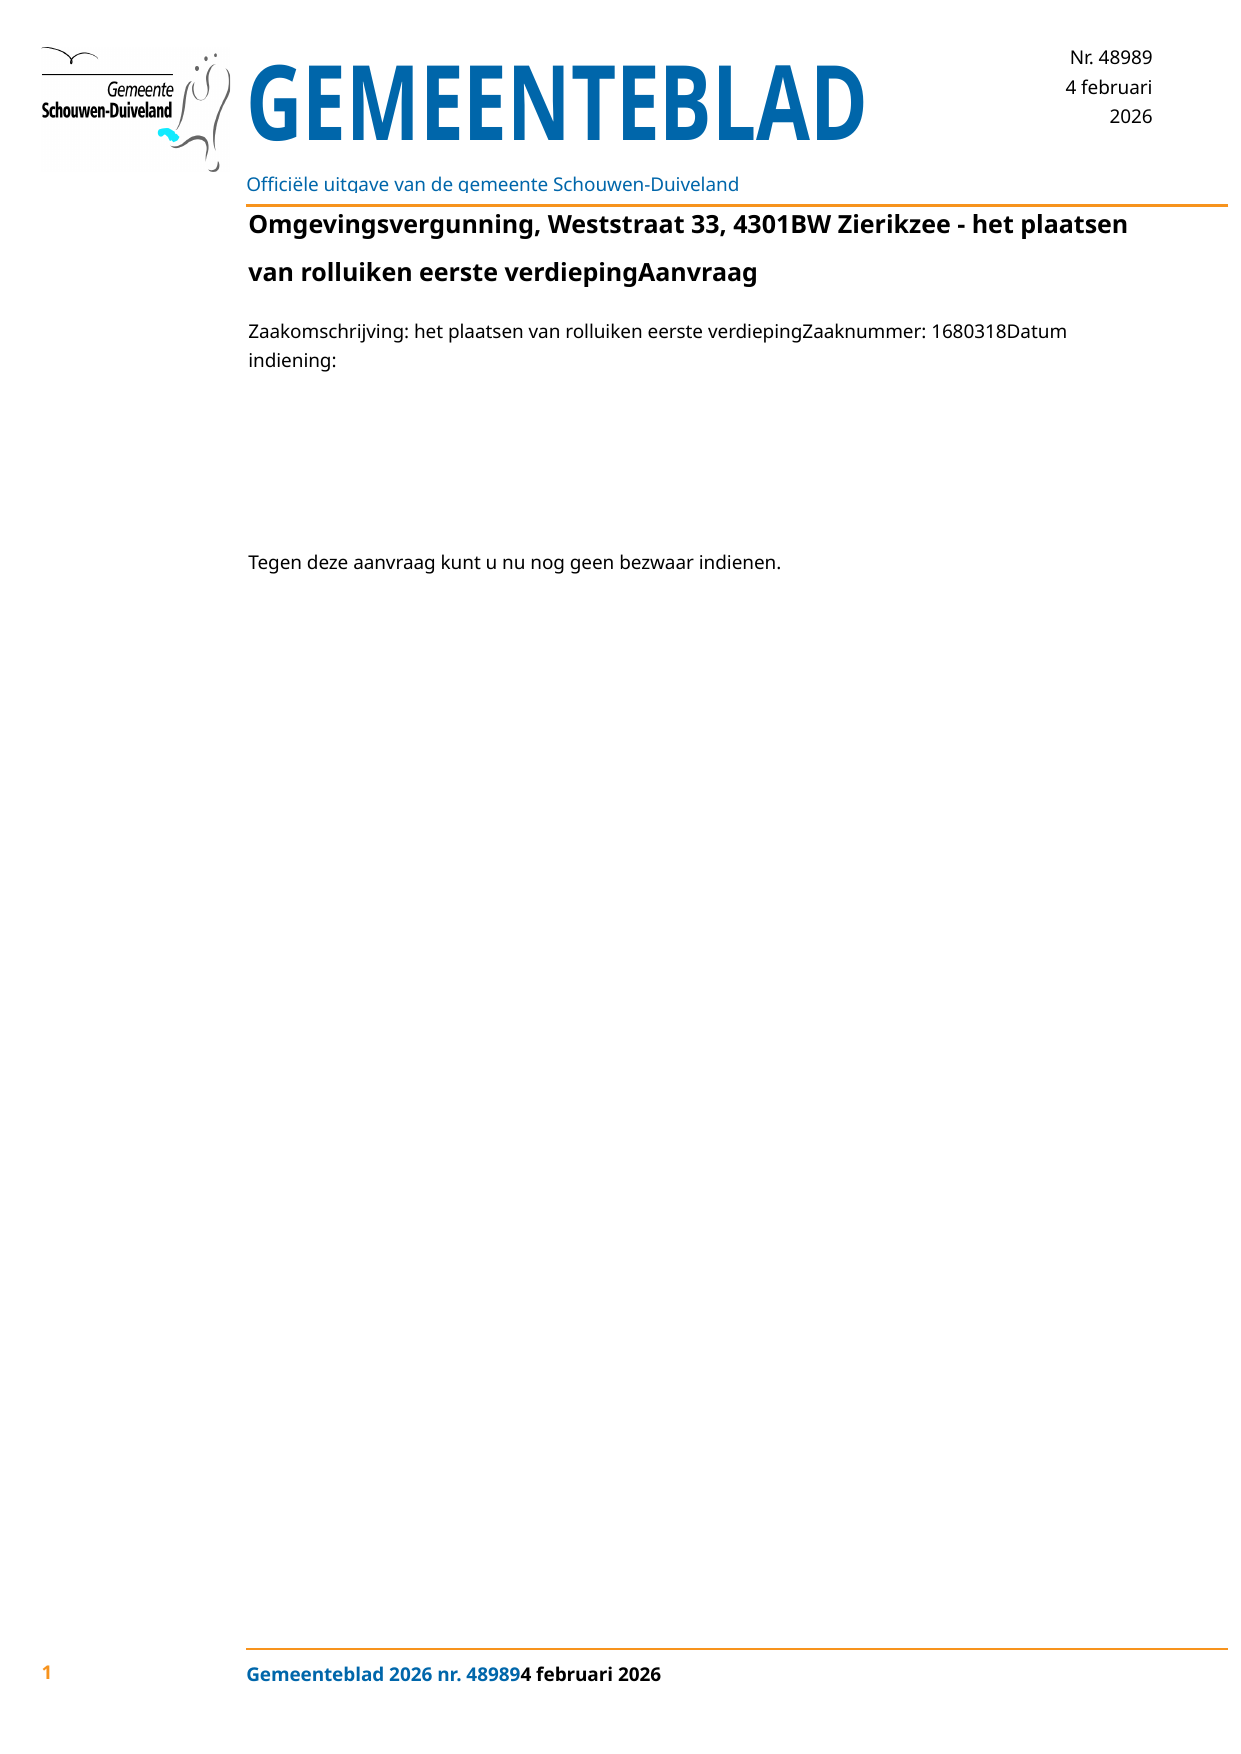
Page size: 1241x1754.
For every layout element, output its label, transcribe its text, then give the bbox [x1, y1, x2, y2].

text Tegen deze aanvraag kunt u nu nog geen bezwaar indienen. [248, 549, 1152, 575]
picture [41, 47, 231, 172]
text Zaakomschrijving: het plaatsen van rolluiken eerste verdiepingZaaknummer: 1680318Datum indiening: [248, 318, 1152, 373]
text Omgevingsvergunning, Weststraat 33, 4301BW Zierikzee - het plaatsen van rolluiken eerste verdiepingAanvraag [248, 207, 1152, 288]
